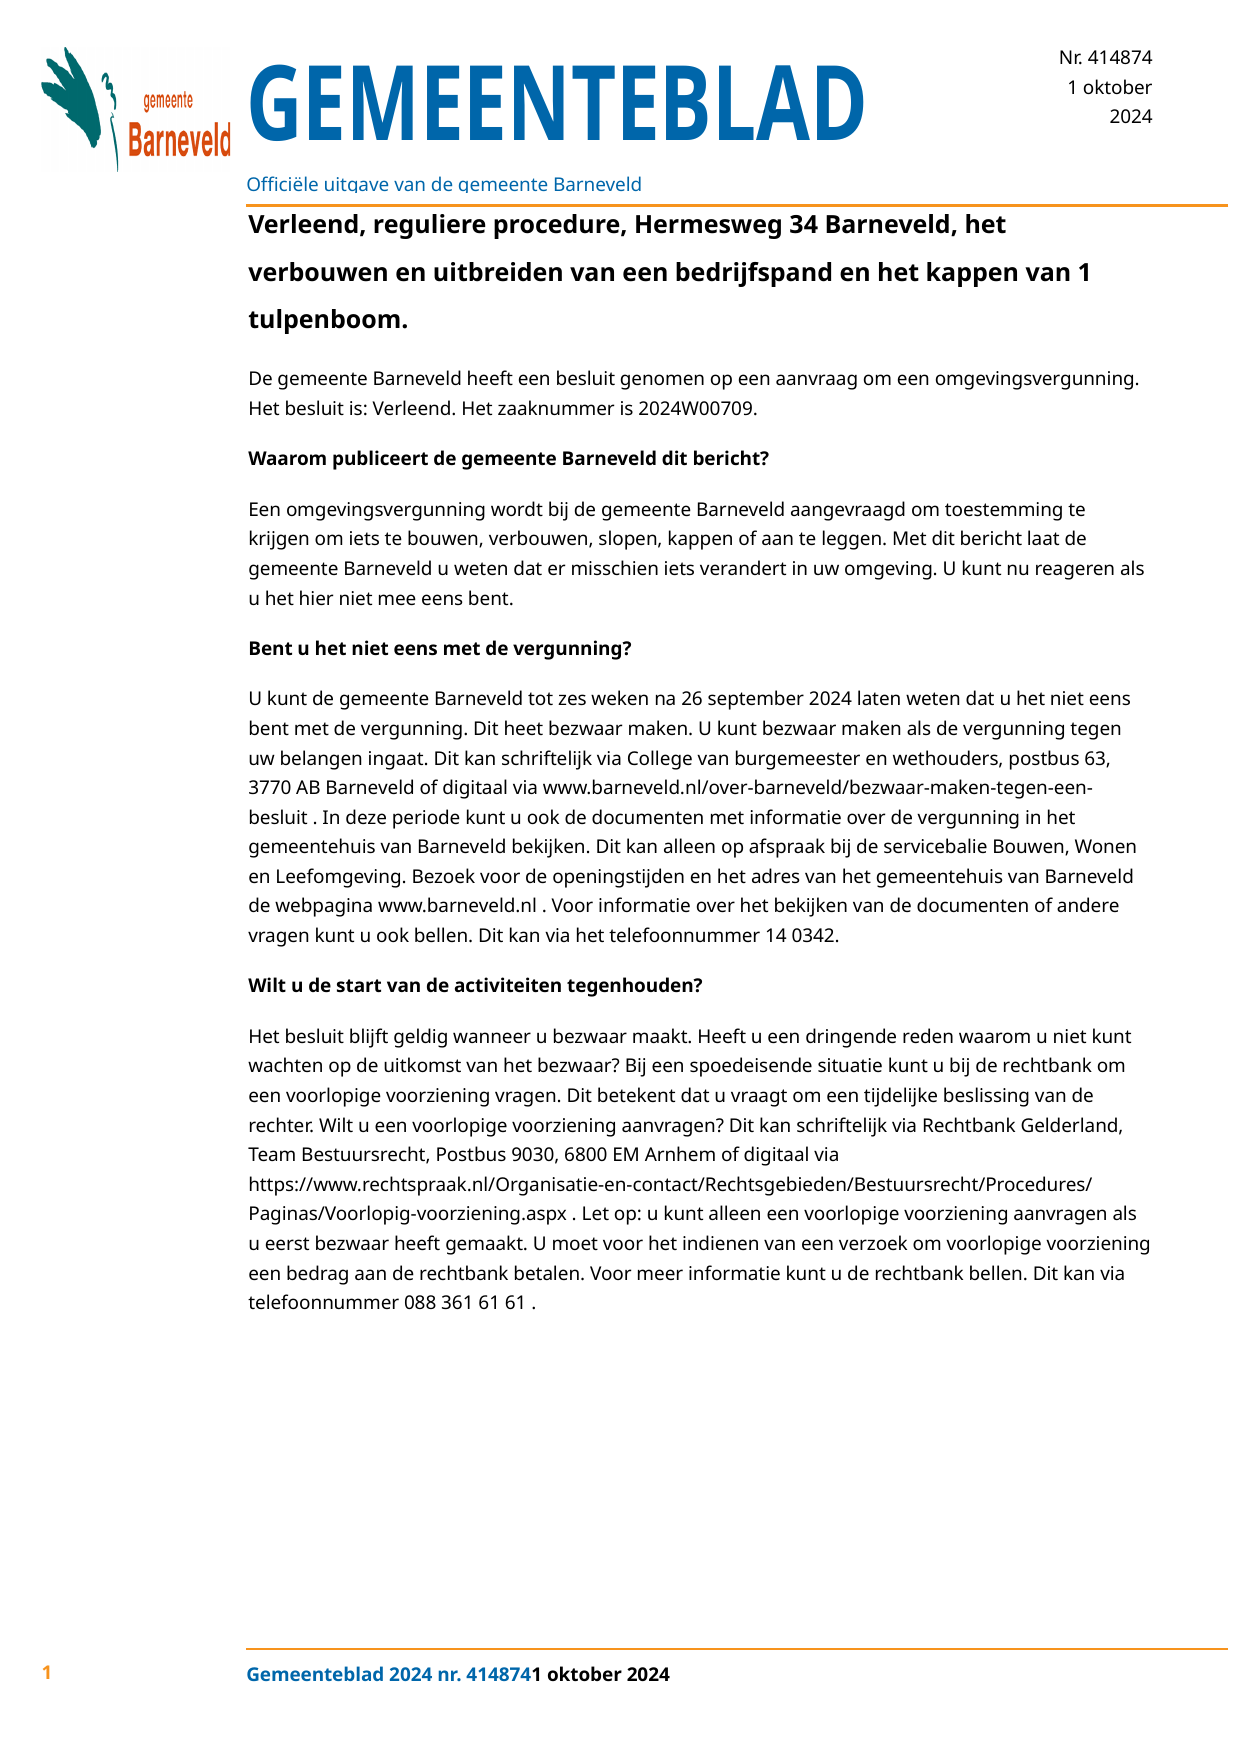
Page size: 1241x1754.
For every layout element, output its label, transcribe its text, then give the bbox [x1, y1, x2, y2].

text De gemeente Barneveld heeft een besluit genomen op een aanvraag om een omgevingsvergunning. Het besluit is: Verleend. Het zaaknummer is 2024W00709. [248, 366, 1152, 421]
text Een omgevingsvergunning wordt bij de gemeente Barneveld aangevraagd om toestemming te krijgen om iets te bouwen, verbouwen, slopen, kappen of aan te leggen. Met dit bericht laat de gemeente Barneveld u weten dat er misschien iets verandert in uw omgeving. U kunt nu reageren als u het hier niet mee eens bent. [248, 496, 1152, 610]
text Waarom publiceert de gemeente Barneveld dit bericht? [248, 446, 1152, 471]
text U kunt de gemeente Barneveld tot zes weken na 26 september 2024 laten weten dat u het niet eens bent met de vergunning. Dit heet bezwaar maken. U kunt bezwaar maken als de vergunning tegen uw belangen ingaat. Dit kan schriftelijk via College van burgemeester en wethouders, postbus 63, 3770 AB Barneveld of digitaal via www.barneveld.nl/over-barneveld/bezwaar-maken-tegen-een-besluit . In deze periode kunt u ook de documenten met informatie over de vergunning in het gemeentehuis van Barneveld bekijken. Dit kan alleen op afspraak bij de servicebalie Bouwen, Wonen en Leefomgeving. Bezoek voor de openingstijden en het adres van het gemeentehuis van Barneveld de webpagina www.barneveld.nl . Voor informatie over het bekijken van de documenten of andere vragen kunt u ook bellen. Dit kan via het telefoonnummer 14 0342. [248, 686, 1152, 948]
text Bent u het niet eens met de vergunning? [248, 635, 1152, 661]
picture [41, 47, 231, 172]
text Het besluit blijft geldig wanneer u bezwaar maakt. Heeft u een dringende reden waarom u niet kunt wachten op de uitkomst van het bezwaar? Bij een spoedeisende situatie kunt u bij de rechtbank om een voorlopige voorziening vragen. Dit betekent dat u vraagt om een tijdelijke beslissing van de rechter. Wilt u een voorlopige voorziening aanvragen? Dit kan schriftelijk via Rechtbank Gelderland, Team Bestuursrecht, Postbus 9030, 6800 EM Arnhem of digitaal via https://www.rechtspraak.nl/Organisatie-en-contact/Rechtsgebieden/Bestuursrecht/Procedures/Paginas/Voorlopig-voorziening.aspx . Let op: u kunt alleen een voorlopige voorziening aanvragen als u eerst bezwaar heeft gemaakt. U moet voor het indienen van een verzoek om voorlopige voorziening een bedrag aan de rechtbank betalen. Voor meer informatie kunt u de rechtbank bellen. Dit kan via telefoonnummer 088 361 61 61 . [248, 1023, 1152, 1315]
text Wilt u de start van de activiteiten tegenhouden? [248, 973, 1152, 998]
text Verleend, reguliere procedure, Hermesweg 34 Barneveld, het verbouwen en uitbreiden van een bedrijfspand en het kappen van 1 tulpenboom. [248, 207, 1152, 336]
